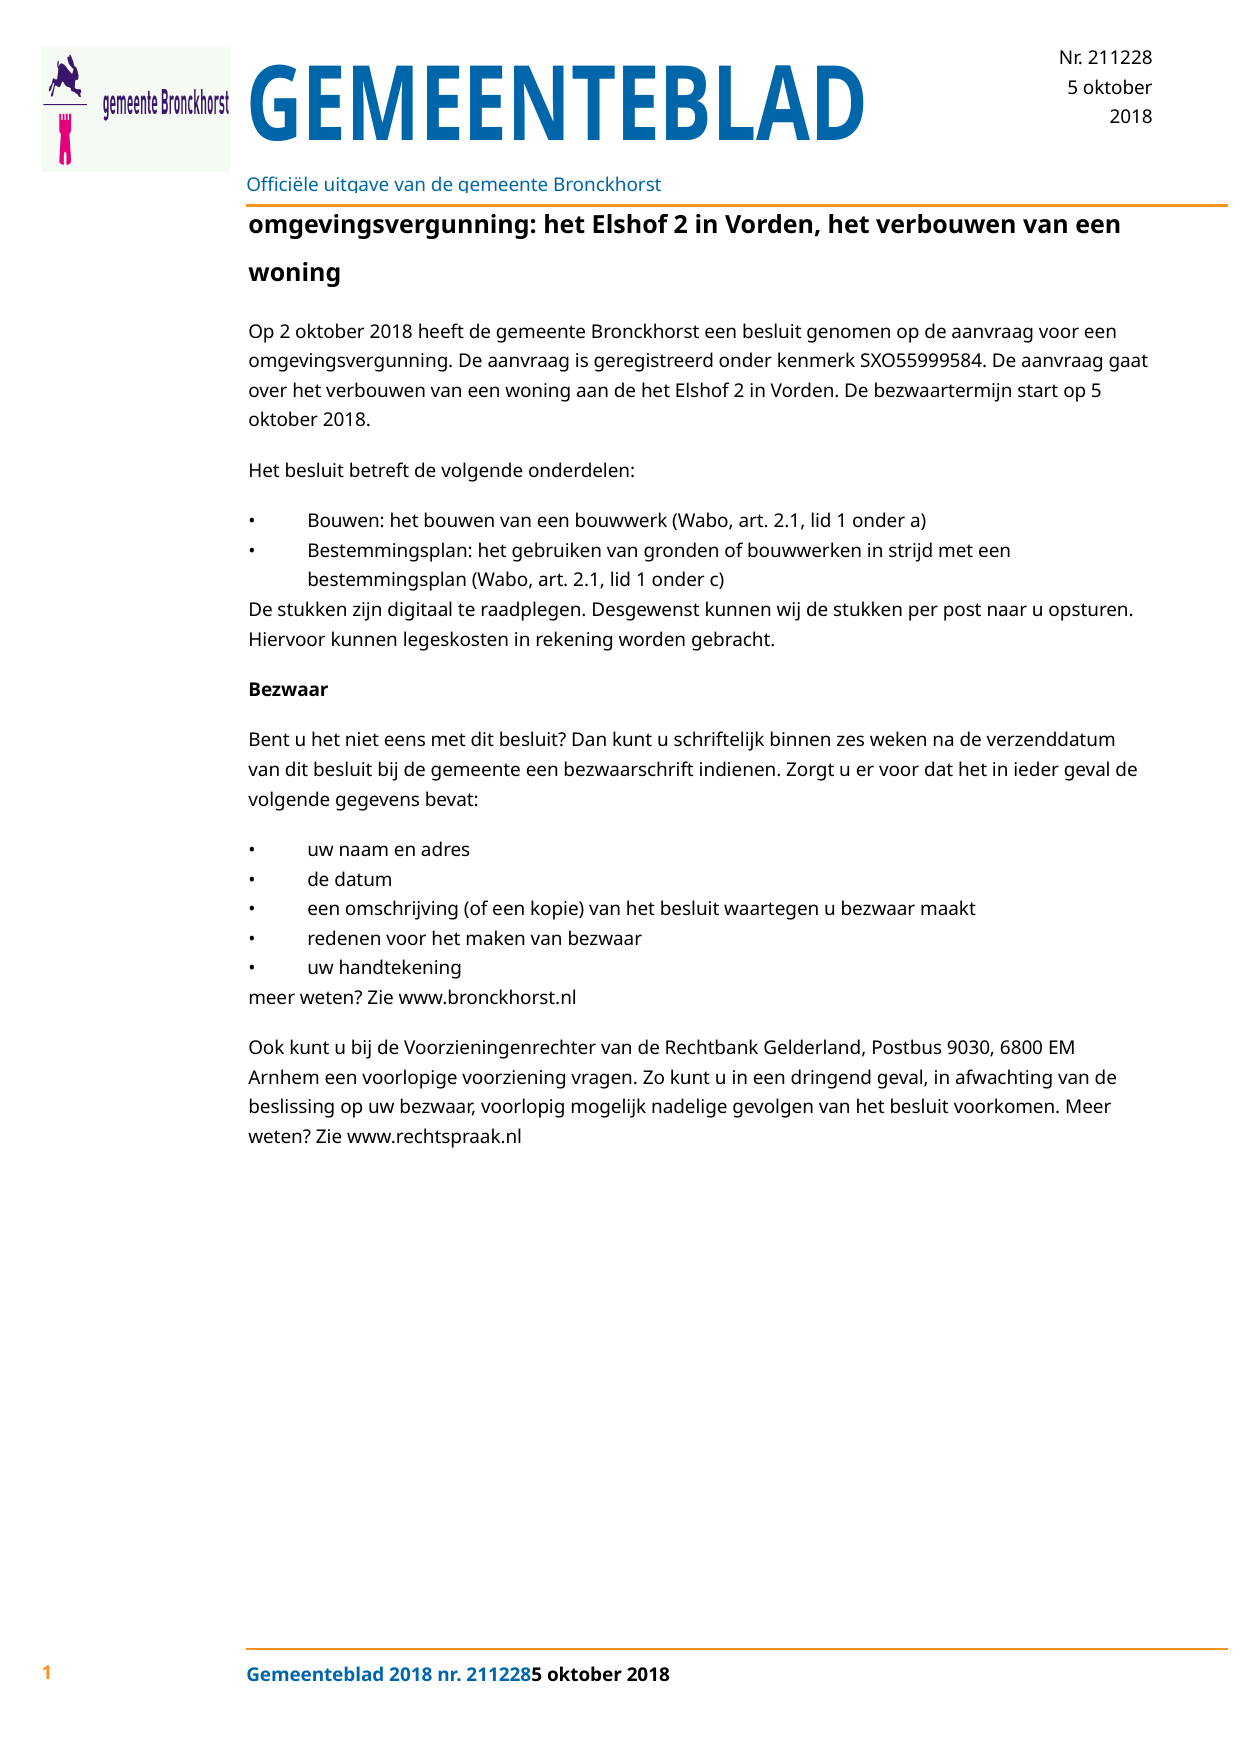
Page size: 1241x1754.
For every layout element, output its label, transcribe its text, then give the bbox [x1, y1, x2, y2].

list Bouwen: het bouwen van een bouwwerk (Wabo, art. 2.1, lid 1 onder a) [248, 507, 1152, 533]
list uw naam en adres [248, 836, 1152, 862]
picture [41, 47, 231, 172]
text Bezwaar [248, 676, 1152, 702]
text Het besluit betreft de volgende onderdelen: [248, 457, 1152, 483]
text meer weten? Zie www.bronckhorst.nl [248, 984, 1152, 1010]
text Op 2 oktober 2018 heeft de gemeente Bronckhorst een besluit genomen op de aanvraag voor een omgevingsvergunning. De aanvraag is geregistreerd onder kenmerk SXO55999584. De aanvraag gaat over het verbouwen van een woning aan de het Elshof 2 in Vorden. De bezwaartermijn start op 5 oktober 2018. [248, 318, 1152, 432]
list uw handtekening [248, 954, 1152, 980]
list redenen voor het maken van bezwaar [248, 925, 1152, 951]
list Bestemmingsplan: het gebruiken van gronden of bouwwerken in strijd met een bestemmingsplan (Wabo, art. 2.1, lid 1 onder c) [248, 537, 1152, 592]
text Bent u het niet eens met dit besluit? Dan kunt u schriftelijk binnen zes weken na de verzenddatum van dit besluit bij de gemeente een bezwaarschrift indienen. Zorgt u er voor dat het in ieder geval de volgende gegevens bevat: [248, 727, 1152, 812]
text De stukken zijn digitaal te raadplegen. Desgewenst kunnen wij de stukken per post naar u opsturen. Hiervoor kunnen legeskosten in rekening worden gebracht. [248, 596, 1152, 652]
text Ook kunt u bij de Voorzieningenrechter van de Rechtbank Gelderland, Postbus 9030, 6800 EM Arnhem een voorlopige voorziening vragen. Zo kunt u in een dringend geval, in afwachting van de beslissing op uw bezwaar, voorlopig mogelijk nadelige gevolgen van het besluit voorkomen. Meer weten? Zie www.rechtspraak.nl [248, 1034, 1152, 1149]
list de datum [248, 866, 1152, 892]
list een omschrijving (of een kopie) van het besluit waartegen u bezwaar maakt [248, 895, 1152, 921]
text omgevingsvergunning: het Elshof 2 in Vorden, het verbouwen van een woning [248, 207, 1152, 288]
